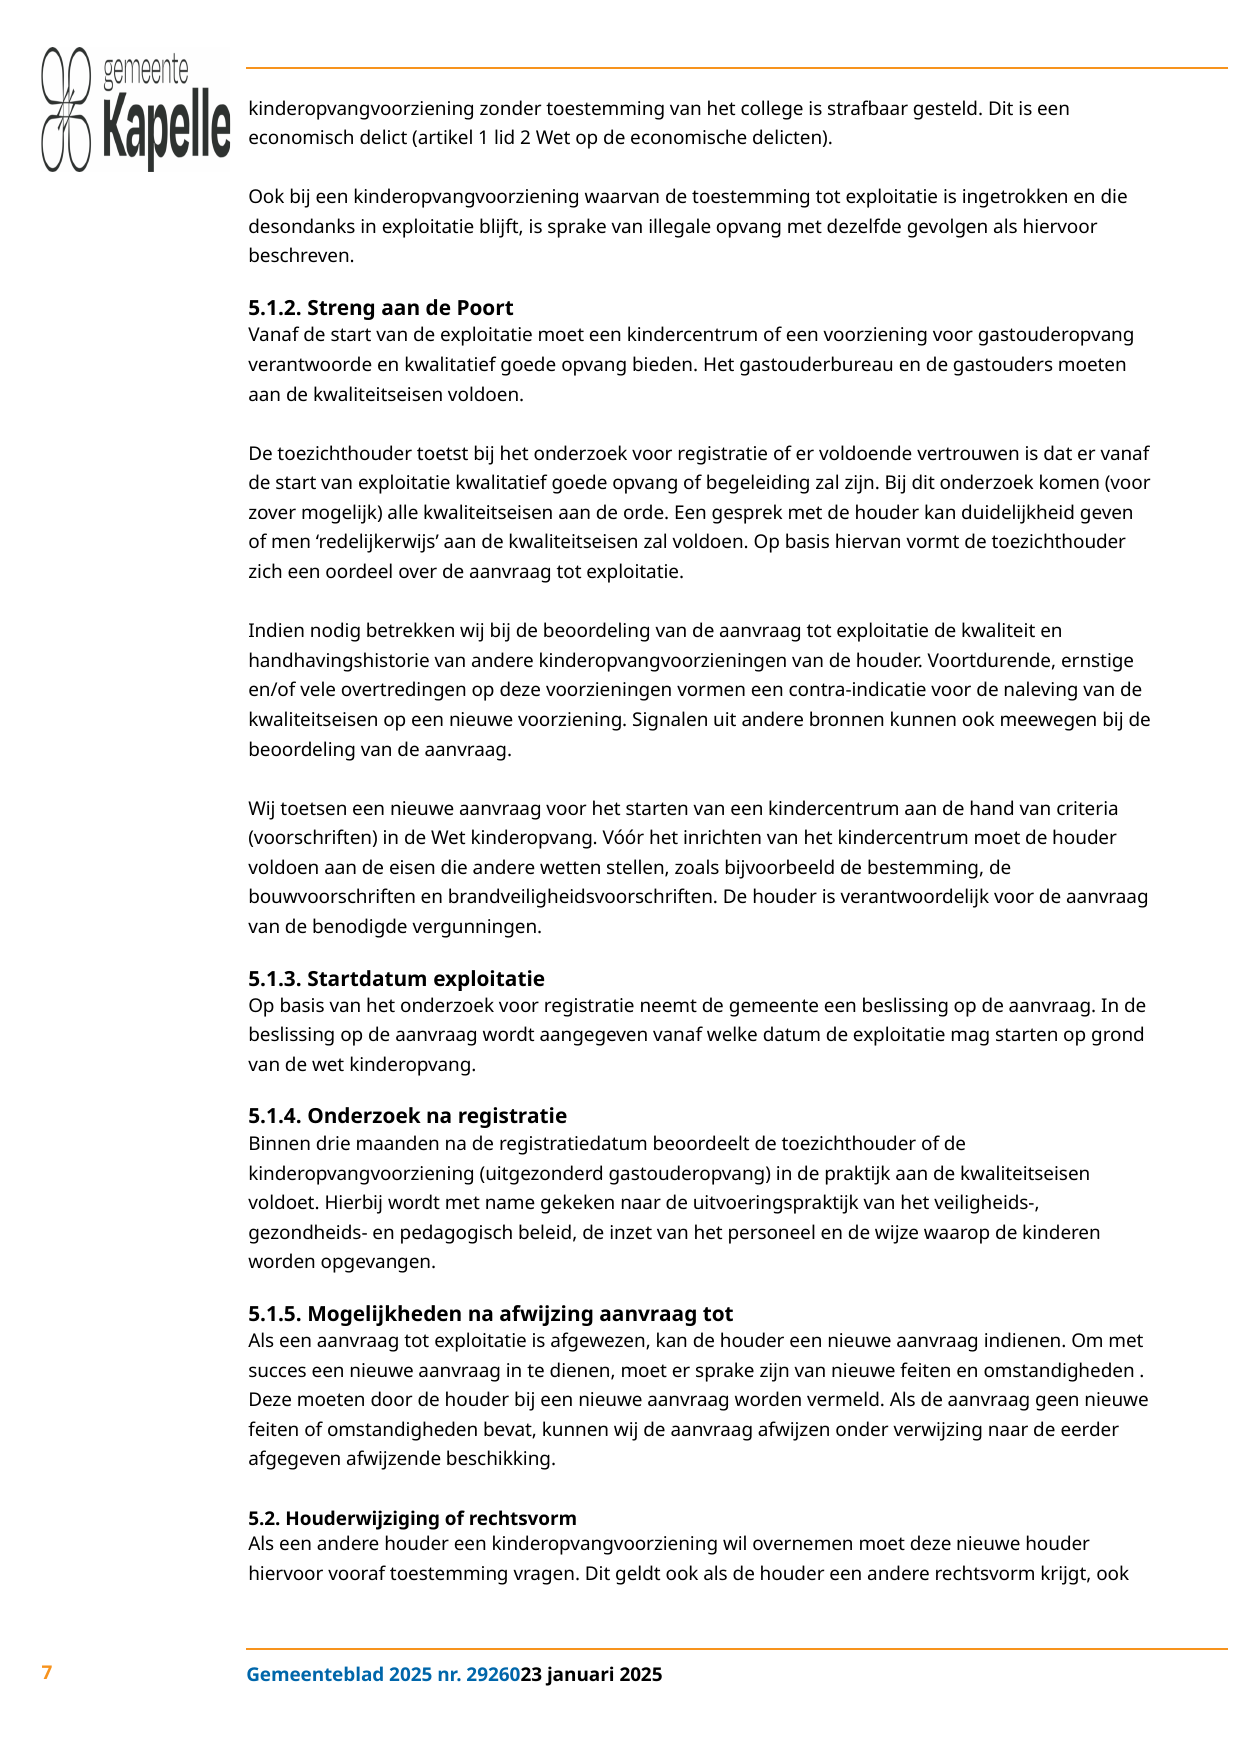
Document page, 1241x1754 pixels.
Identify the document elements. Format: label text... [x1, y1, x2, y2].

text 5.2. Houderwijziging of rechtsvorm [248, 1505, 1152, 1531]
text Als een andere houder een kinderopvangvoorziening wil overnemen moet deze nieuwe houder hiervoor vooraf toestemming vragen. Dit geldt ook als de houder een andere rechtsvorm krijgt, ook [248, 1531, 1152, 1586]
text De toezichthouder toetst bij het onderzoek voor registratie of er voldoende vertrouwen is dat er vanaf de start van exploitatie kwalitatief goede opvang of begeleiding zal zijn. Bij dit onderzoek komen (voor zover mogelijk) alle kwaliteitseisen aan de orde. Een gesprek met de houder kan duidelijkheid geven of men ‘redelijkerwijs’ aan de kwaliteitseisen zal voldoen. Op basis hiervan vormt de toezichthouder zich een oordeel over de aanvraag tot exploitatie. [248, 440, 1152, 584]
text Wij toetsen een nieuwe aanvraag voor het starten van een kindercentrum aan de hand van criteria (voorschriften) in de Wet kinderopvang. Vóór het inrichten van het kindercentrum moet de houder voldoen aan de eisen die andere wetten stellen, zoals bijvoorbeeld de bestemming, de bouwvoorschriften en brandveiligheidsvoorschriften. De houder is verantwoordelijk voor de aanvraag van de benodigde vergunningen. [248, 795, 1152, 939]
text 5.1.5. Mogelijkheden na afwijzing aanvraag tot [248, 1299, 1152, 1327]
text Ook bij een kinderopvangvoorziening waarvan de toestemming tot exploitatie is ingetrokken en die desondanks in exploitatie blijft, is sprake van illegale opvang met dezelfde gevolgen als hiervoor beschreven. [248, 183, 1152, 268]
text Vanaf de start van de exploitatie moet een kindercentrum of een voorziening voor gastouderopvang verantwoorde en kwalitatief goede opvang bieden. Het gastouderbureau en de gastouders moeten aan de kwaliteitseisen voldoen. [248, 322, 1152, 406]
text 5.1.4. Onderzoek na registratie [248, 1102, 1152, 1130]
text kinderopvangvoorziening zonder toestemming van het college is strafbaar gesteld. Dit is een economisch delict (artikel 1 lid 2 Wet op de economische delicten). [248, 95, 1152, 150]
text 5.1.2. Streng aan de Poort [248, 293, 1152, 322]
text Indien nodig betrekken wij bij de beoordeling van de aanvraag tot exploitatie de kwaliteit en handhavingshistorie van andere kinderopvangvoorzieningen van de houder. Voortdurende, ernstige en/of vele overtredingen op deze voorzieningen vormen een contra-indicatie voor de naleving van de kwaliteitseisen op een nieuwe voorziening. Signalen uit andere bronnen kunnen ook meewegen bij de beoordeling van de aanvraag. [248, 617, 1152, 761]
text Op basis van het onderzoek voor registratie neemt de gemeente een beslissing op de aanvraag. In de beslissing op de aanvraag wordt aangegeven vanaf welke datum de exploitatie mag starten op grond van de wet kinderopvang. [248, 992, 1152, 1077]
picture [41, 47, 231, 172]
text 5.1.3. Startdatum exploitatie [248, 964, 1152, 992]
text Als een aanvraag tot exploitatie is afgewezen, kan de houder een nieuwe aanvraag indienen. Om met succes een nieuwe aanvraag in te dienen, moet er sprake zijn van nieuwe feiten en omstandigheden . Deze moeten door de houder bij een nieuwe aanvraag worden vermeld. Als de aanvraag geen nieuwe feiten of omstandigheden bevat, kunnen wij de aanvraag afwijzen onder verwijzing naar de eerder afgegeven afwijzende beschikking. [248, 1327, 1152, 1471]
text Binnen drie maanden na de registratiedatum beoordeelt de toezichthouder of de kinderopvangvoorziening (uitgezonderd gastouderopvang) in de praktijk aan de kwaliteitseisen voldoet. Hierbij wordt met name gekeken naar de uitvoeringspraktijk van het veiligheids-, gezondheids- en pedagogisch beleid, de inzet van het personeel en de wijze waarop de kinderen worden opgevangen. [248, 1130, 1152, 1274]
